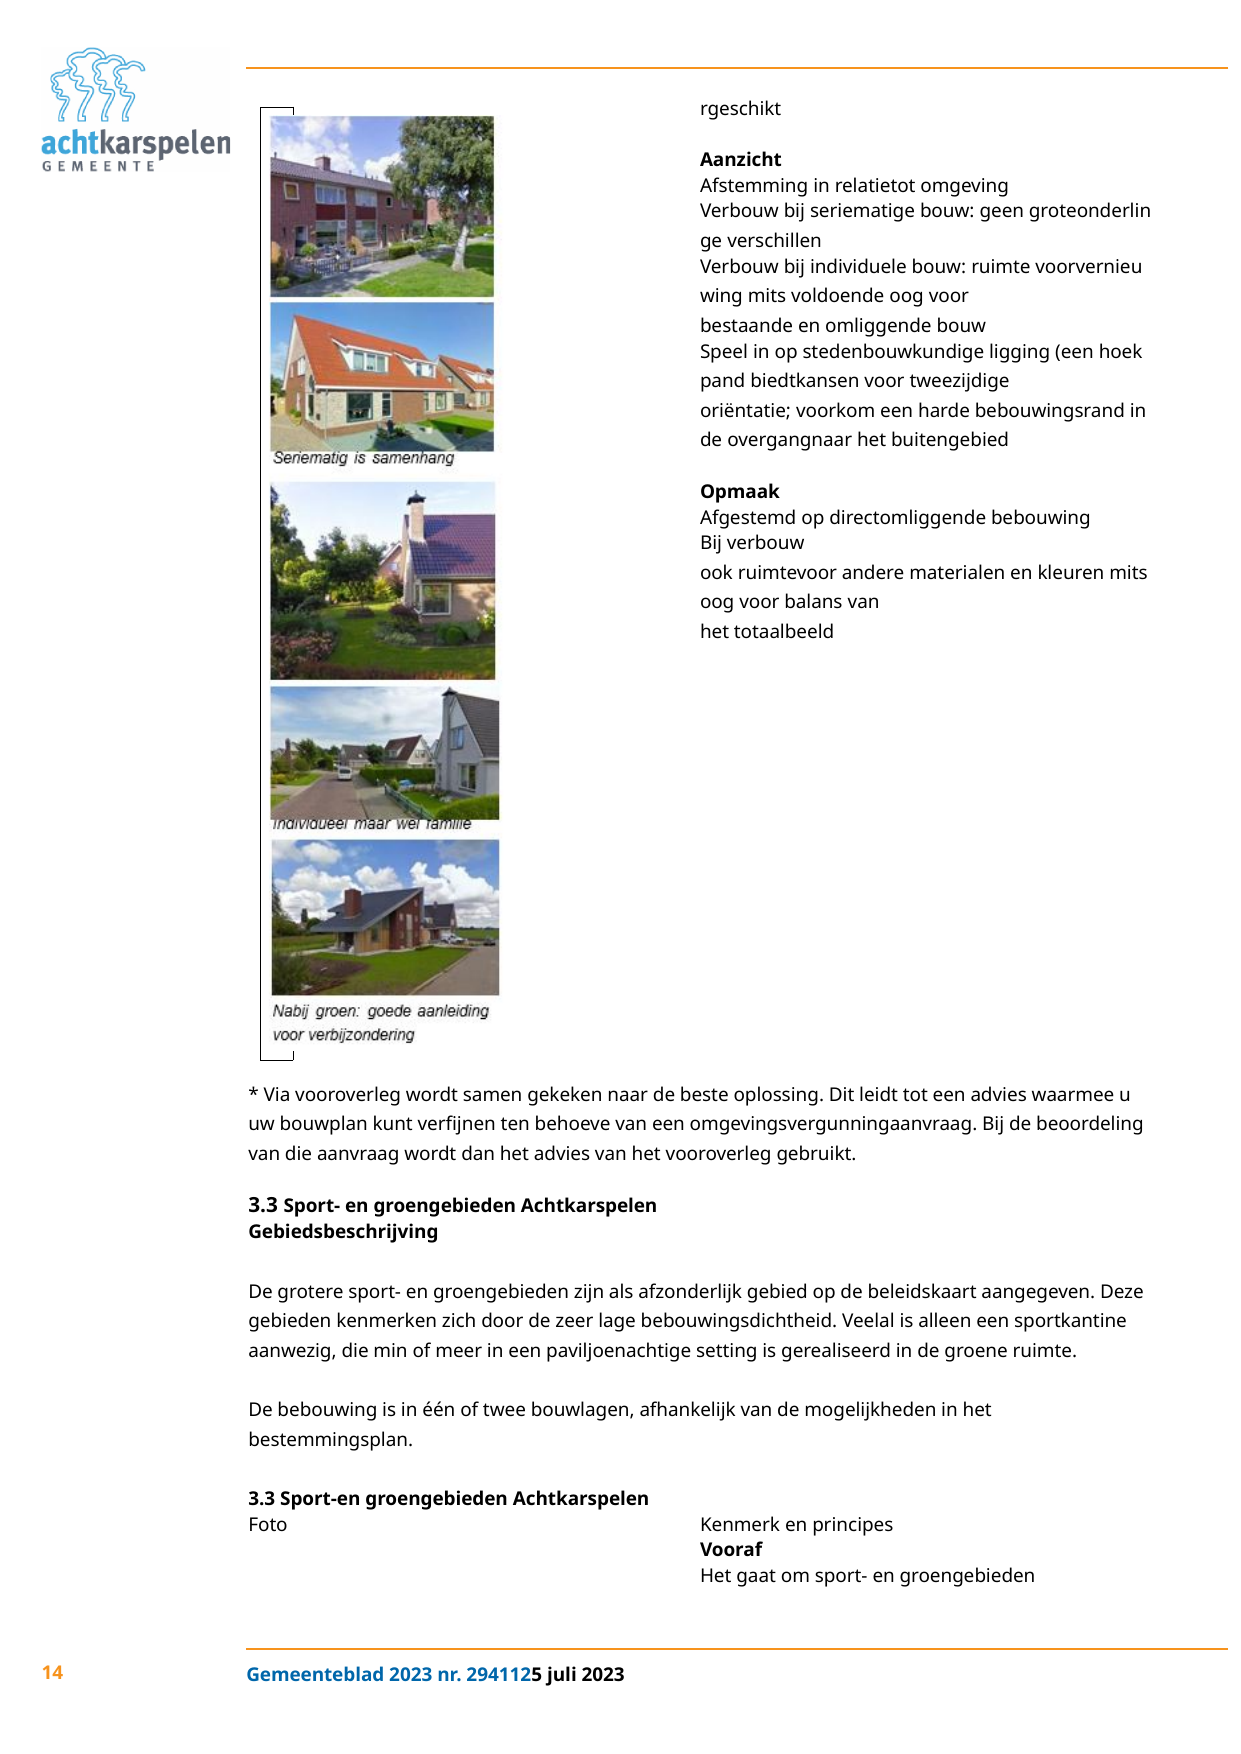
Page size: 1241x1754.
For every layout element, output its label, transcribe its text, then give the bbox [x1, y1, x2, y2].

table_cell Het gaat om sport- en groengebieden [700, 1562, 1152, 1588]
table_header 3.3 Sport-en groengebieden Achtkarspelen [248, 1485, 1152, 1511]
table_cell Bij verbouw ook ruimtevoor andere materialen en kleuren mits oog voor balans van het totaalbeeld [700, 530, 1152, 644]
table_cell Kenmerk en principes [700, 1511, 1152, 1537]
table_cell Verbouw bij seriematige bouw: geen groteonderlinge verschillen [700, 198, 1152, 253]
table_cell Foto [248, 1511, 700, 1537]
table_cell rgeschikt [700, 95, 1152, 121]
table_cell [700, 121, 1152, 146]
table_cell Aanzicht [700, 146, 1152, 172]
table_cell Verbouw bij individuele bouw: ruimte voorvernieuwing mits voldoende oog voor bestaande en omliggende bouw [700, 253, 1152, 338]
table_cell [248, 95, 700, 1077]
picture [41, 47, 231, 172]
text Gebiedsbeschrijving [248, 1219, 1152, 1244]
table_cell [700, 644, 1152, 1077]
table_cell Afstemming in relatietot omgeving [700, 172, 1152, 198]
text * Via vooroverleg wordt samen gekeken naar de beste oplossing. Dit leidt tot een advies waarmee u uw bouwplan kunt verfijnen ten behoeve van een omgevingsvergunningaanvraag. Bij de beoordeling van die aanvraag wordt dan het advies van het vooroverleg gebruikt. [248, 1081, 1152, 1166]
table_cell Speel in op stedenbouwkundige ligging (een hoekpand biedtkansen voor tweezijdige oriëntatie; voorkom een harde bebouwingsrand in de overgangnaar het buitengebied [700, 338, 1152, 452]
table_cell [248, 1537, 700, 1588]
table_cell Afgestemd op directomliggende bebouwing [700, 504, 1152, 529]
table_cell Vooraf [700, 1537, 1152, 1562]
text De grotere sport- en groengebieden zijn als afzonderlijk gebied op de beleidskaart aangegeven. Deze gebieden kenmerken zich door de zeer lage bebouwingsdichtheid. Veelal is alleen een sportkantine aanwezig, die min of meer in een paviljoenachtige setting is gerealiseerd in de groene ruimte. [248, 1278, 1152, 1363]
text De bebouwing is in één of twee bouwlagen, afhankelijk van de mogelijkheden in het bestemmingsplan. [248, 1396, 1152, 1452]
table_cell [700, 453, 1152, 478]
picture [268, 115, 505, 1051]
text 3.3 Sport- en groengebieden Achtkarspelen [248, 1190, 1152, 1219]
table_cell Opmaak [700, 478, 1152, 504]
